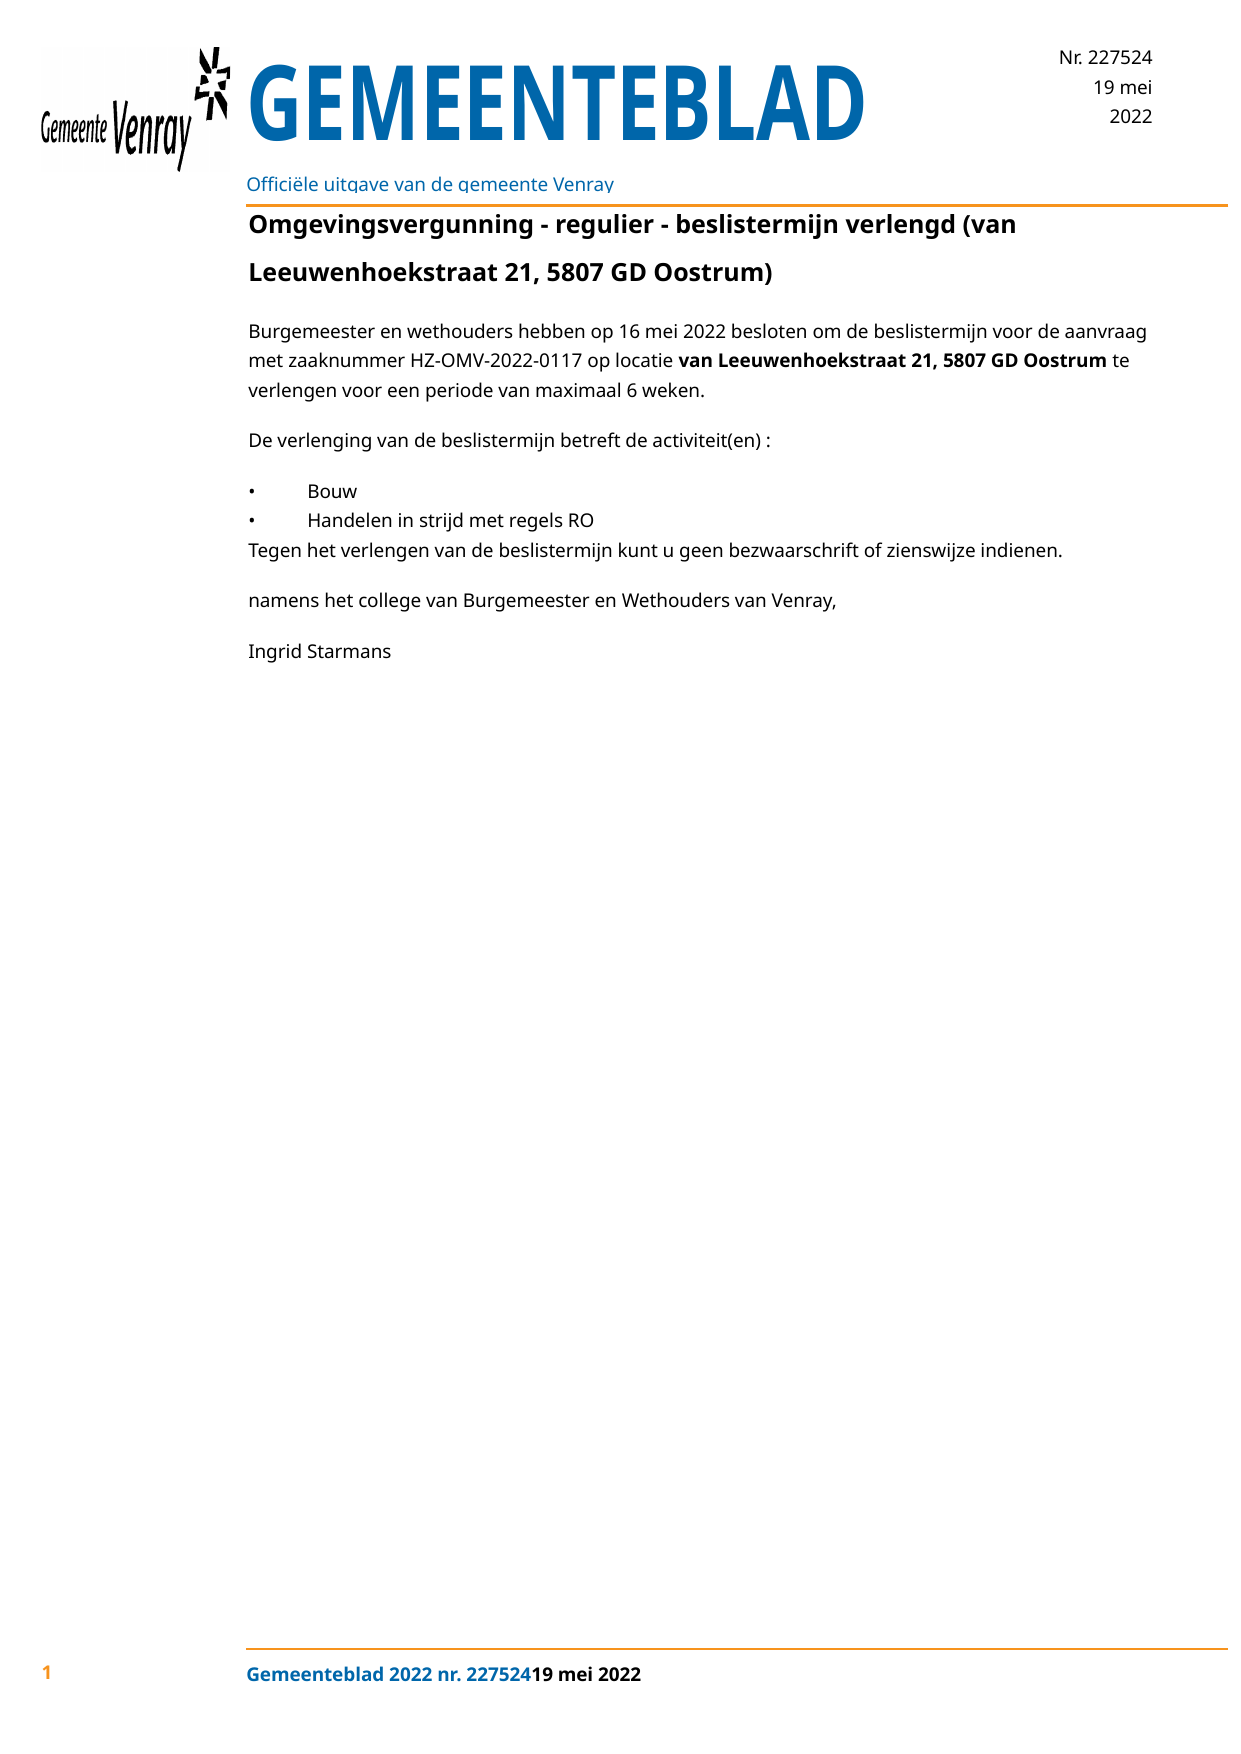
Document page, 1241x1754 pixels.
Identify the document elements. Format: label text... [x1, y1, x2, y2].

text Ingrid Starmans [248, 638, 1152, 664]
text Tegen het verlengen van de beslistermijn kunt u geen bezwaarschrift of zienswijze indienen. [248, 537, 1152, 563]
list Bouw [248, 478, 1152, 504]
text namens het college van Burgemeester en Wethouders van Venray, [248, 587, 1152, 613]
picture [41, 47, 231, 172]
text Burgemeester en wethouders hebben op 16 mei 2022 besloten om de beslistermijn voor de aanvraag met zaaknummer HZ-OMV-2022-0117 op locatie van Leeuwenhoekstraat 21, 5807 GD Oostrum te verlengen voor een periode van maximaal 6 weken. [248, 318, 1152, 403]
text Omgevingsvergunning - regulier - beslistermijn verlengd (van Leeuwenhoekstraat 21, 5807 GD Oostrum) [248, 207, 1152, 288]
list Handelen in strijd met regels RO [248, 507, 1152, 533]
text De verlenging van de beslistermijn betreft de activiteit(en) : [248, 427, 1152, 453]
